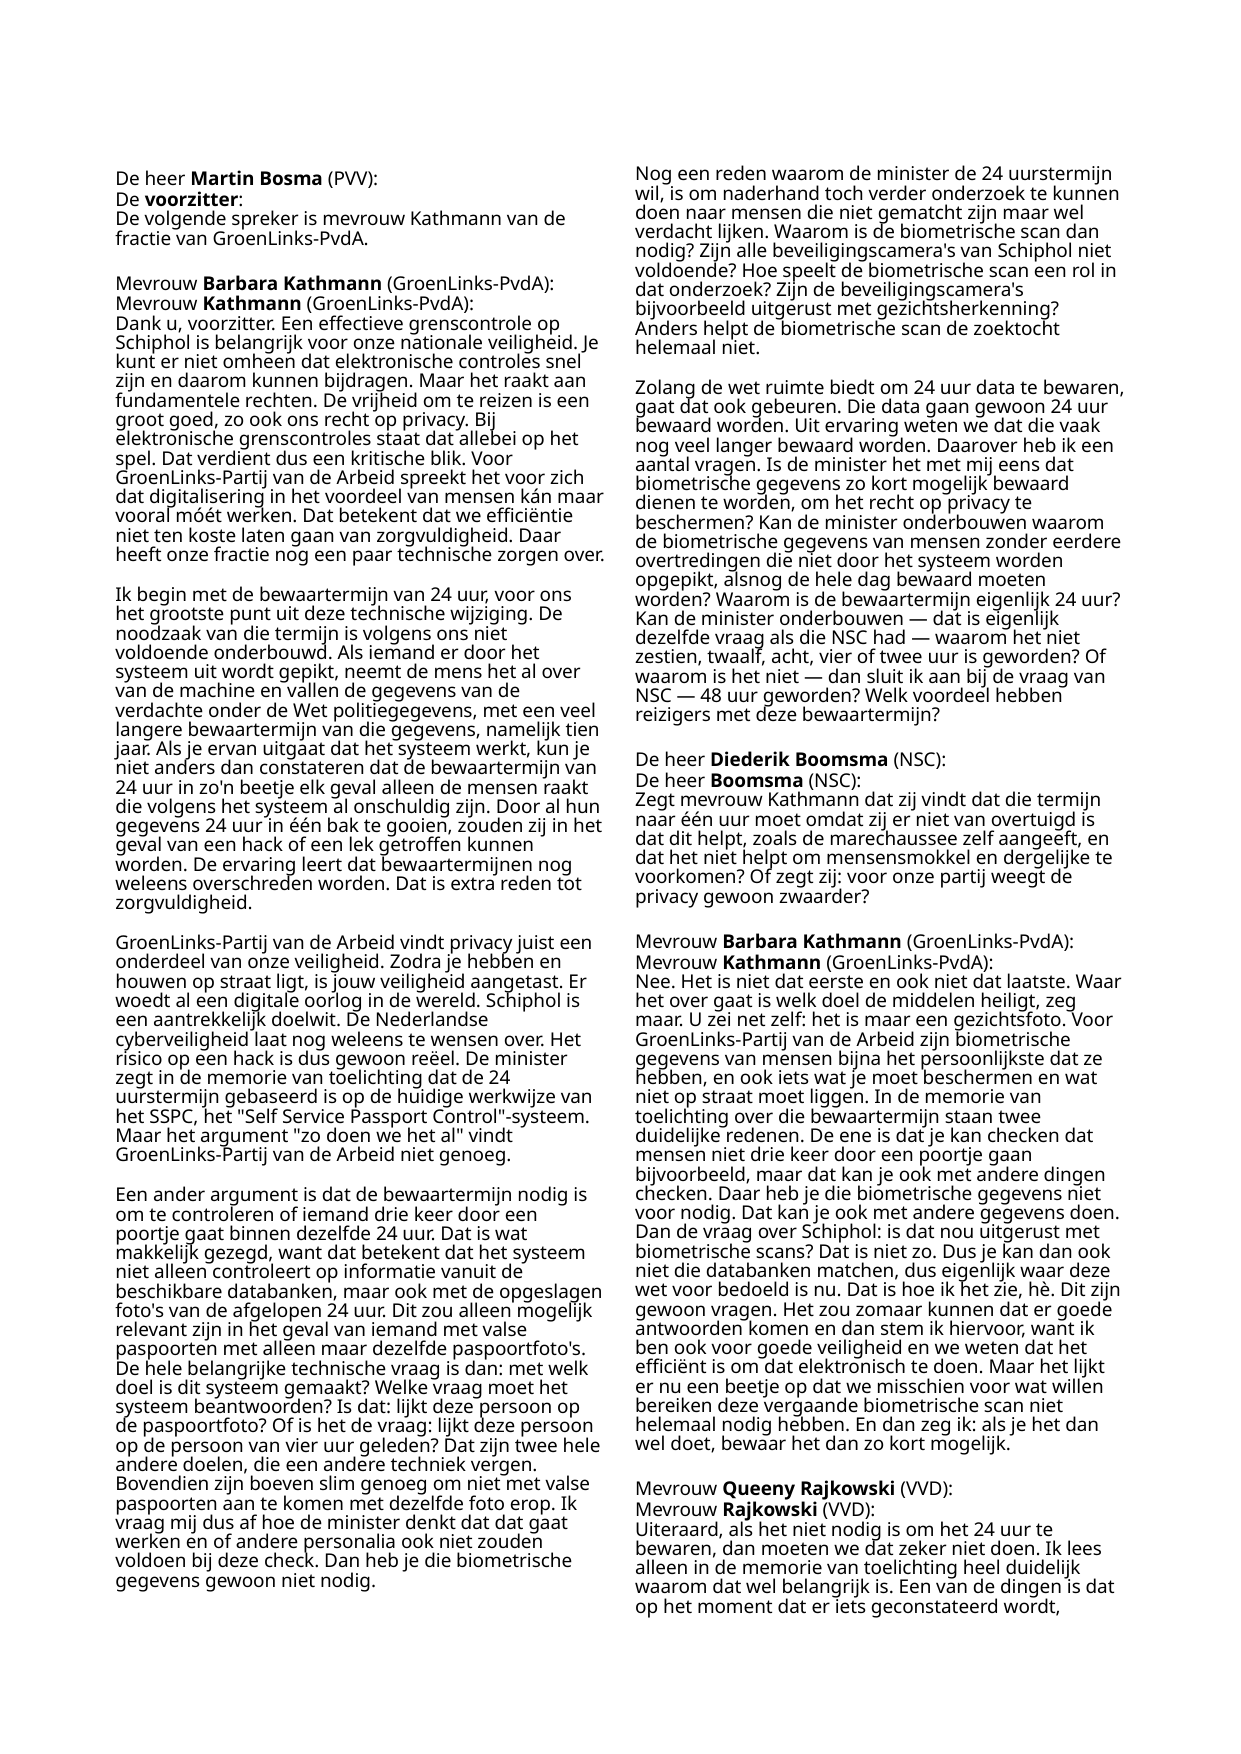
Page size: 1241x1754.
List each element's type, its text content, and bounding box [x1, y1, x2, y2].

text De heer Boomsma (NSC): [635, 772, 1125, 791]
text Nog een reden waarom de minister de 24 uurstermijn wil, is om naderhand toch verder onderzoek te kunnen doen naar mensen die niet gematcht zijn maar wel verdacht lijken. Waarom is de biometrische scan dan nodig? Zijn alle beveiligingscamera's van Schiphol niet voldoende? Hoe speelt de biometrische scan een rol in dat onderzoek? Zijn de beveiligingscamera's bijvoorbeeld uitgerust met gezichtsherkenning? Anders helpt de biometrische scan de zoektocht helemaal niet. [635, 165, 1125, 358]
text Zolang de wet ruimte biedt om 24 uur data te bewaren, gaat dat ook gebeuren. Die data gaan gewoon 24 uur bewaard worden. Uit ervaring weten we dat die vaak nog veel langer bewaard worden. Daarover heb ik een aantal vragen. Is de minister het met mij eens dat biometrische gegevens zo kort mogelijk bewaard dienen te worden, om het recht op privacy te beschermen? Kan de minister onderbouwen waarom de biometrische gegevens van mensen zonder eerdere overtredingen die niet door het systeem worden opgepikt, alsnog de hele dag bewaard moeten worden? Waarom is de bewaartermijn eigenlijk 24 uur? Kan de minister onderbouwen — dat is eigenlijk dezelfde vraag als die NSC had — waarom het niet zestien, twaalf, acht, vier of twee uur is geworden? Of waarom is het niet — dan sluit ik aan bij de vraag van NSC — 48 uur geworden? Welk voordeel hebben reizigers met deze bewaartermijn? [635, 379, 1125, 726]
text De voorzitter: [115, 191, 605, 210]
text Zegt mevrouw Kathmann dat zij vindt dat die termijn naar één uur moet omdat zij er niet van overtuigd is dat dit helpt, zoals de marechaussee zelf aangeeft, en dat het niet helpt om mensensmokkel en dergelijke te voorkomen? Of zegt zij: voor onze partij weegt de privacy gewoon zwaarder? [635, 791, 1125, 907]
text De volgende spreker is mevrouw Kathmann van de fractie van GroenLinks-PvdA. [115, 210, 605, 249]
text Mevrouw Kathmann (GroenLinks-PvdA): [635, 954, 1125, 973]
text Ik begin met de bewaartermijn van 24 uur, voor ons het grootste punt uit deze technische wijziging. De noodzaak van die termijn is volgens ons niet voldoende onderbouwd. Als iemand er door het systeem uit wordt gepikt, neemt de mens het al over van de machine en vallen de gegevens van de verdachte onder de Wet politiegegevens, met een veel langere bewaartermijn van die gegevens, namelijk tien jaar. Als je ervan uitgaat dat het systeem werkt, kun je niet anders dan constateren dat de bewaartermijn van 24 uur in zo'n beetje elk geval alleen de mensen raakt die volgens het systeem al onschuldig zijn. Door al hun gegevens 24 uur in één bak te gooien, zouden zij in het geval van een hack of een lek getroffen kunnen worden. De ervaring leert dat bewaartermijnen nog weleens overschreden worden. Dat is extra reden tot zorgvuldigheid. [115, 586, 605, 913]
text Een ander argument is dat de bewaartermijn nodig is om te controleren of iemand drie keer door een poortje gaat binnen dezelfde 24 uur. Dat is wat makkelijk gezegd, want dat betekent dat het systeem niet alleen controleert op informatie vanuit de beschikbare databanken, maar ook met de opgeslagen foto's van de afgelopen 24 uur. Dit zou alleen mogelijk relevant zijn in het geval van iemand met valse paspoorten met alleen maar dezelfde paspoortfoto's. De hele belangrijke technische vraag is dan: met welk doel is dit systeem gemaakt? Welke vraag moet het systeem beantwoorden? Is dat: lijkt deze persoon op de paspoortfoto? Of is het de vraag: lijkt deze persoon op de persoon van vier uur geleden? Dat zijn twee hele andere doelen, die een andere techniek vergen. Bovendien zijn boeven slim genoeg om niet met valse paspoorten aan te komen met dezelfde foto erop. Ik vraag mij dus af hoe de minister denkt dat dat gaat werken en of andere personalia ook niet zouden voldoen bij deze check. Dan heb je die biometrische gegevens gewoon niet nodig. [115, 1186, 605, 1591]
text Mevrouw Barbara Kathmann (GroenLinks-PvdA): [115, 270, 605, 295]
text Mevrouw Barbara Kathmann (GroenLinks-PvdA): [635, 928, 1125, 954]
text Nee. Het is niet dat eerste en ook niet dat laatste. Waar het over gaat is welk doel de middelen heiligt, zeg maar. U zei net zelf: het is maar een gezichtsfoto. Voor GroenLinks-Partij van de Arbeid zijn biometrische gegevens van mensen bijna het persoonlijkste dat ze hebben, en ook iets wat je moet beschermen en wat niet op straat moet liggen. In de memorie van toelichting over die bewaartermijn staan twee duidelijke redenen. De ene is dat je kan checken dat mensen niet drie keer door een poortje gaan bijvoorbeeld, maar dat kan je ook met andere dingen checken. Daar heb je die biometrische gegevens niet voor nodig. Dat kan je ook met andere gegevens doen. Dan de vraag over Schiphol: is dat nou uitgerust met biometrische scans? Dat is niet zo. Dus je kan dan ook niet die databanken matchen, dus eigenlijk waar deze wet voor bedoeld is nu. Dat is hoe ik het zie, hè. Dit zijn gewoon vragen. Het zou zomaar kunnen dat er goede antwoorden komen en dan stem ik hiervoor, want ik ben ook voor goede veiligheid en we weten dat het efficiënt is om dat elektronisch te doen. Maar het lijkt er nu een beetje op dat we misschien voor wat willen bereiken deze vergaande biometrische scan niet helemaal nodig hebben. En dan zeg ik: als je het dan wel doet, bewaar het dan zo kort mogelijk. [635, 973, 1125, 1455]
text GroenLinks-Partij van de Arbeid vindt privacy juist een onderdeel van onze veiligheid. Zodra je hebben en houwen op straat ligt, is jouw veiligheid aangetast. Er woedt al een digitale oorlog in de wereld. Schiphol is een aantrekkelijk doelwit. De Nederlandse cyberveiligheid laat nog weleens te wensen over. Het risico op een hack is dus gewoon reëel. De minister zegt in de memorie van toelichting dat de 24 uurstermijn gebaseerd is op de huidige werkwijze van het SSPC, het "Self Service Passport Control"-systeem. Maar het argument "zo doen we het al" vindt GroenLinks-Partij van de Arbeid niet genoeg. [115, 934, 605, 1166]
text Mevrouw Queeny Rajkowski (VVD): [635, 1476, 1125, 1501]
text Mevrouw Kathmann (GroenLinks-PvdA): [115, 295, 605, 315]
text De heer Diederik Boomsma (NSC): [635, 746, 1125, 772]
text Mevrouw Rajkowski (VVD): [635, 1501, 1125, 1521]
text Dank u, voorzitter. Een effectieve grenscontrole op Schiphol is belangrijk voor onze nationale veiligheid. Je kunt er niet omheen dat elektronische controles snel zijn en daarom kunnen bijdragen. Maar het raakt aan fundamentele rechten. De vrijheid om te reizen is een groot goed, zo ook ons recht op privacy. Bij elektronische grenscontroles staat dat allebei op het spel. Dat verdient dus een kritische blik. Voor GroenLinks-Partij van de Arbeid spreekt het voor zich dat digitalisering in het voordeel van mensen kán maar vooral móét werken. Dat betekent dat we efficiëntie niet ten koste laten gaan van zorgvuldigheid. Daar heeft onze fractie nog een paar technische zorgen over. [115, 315, 605, 565]
text Uiteraard, als het niet nodig is om het 24 uur te bewaren, dan moeten we dat zeker niet doen. Ik lees alleen in de memorie van toelichting heel duidelijk waarom dat wel belangrijk is. Een van de dingen is dat op het moment dat er iets geconstateerd wordt, [635, 1521, 1125, 1617]
text De heer Martin Bosma (PVV): [115, 165, 605, 191]
